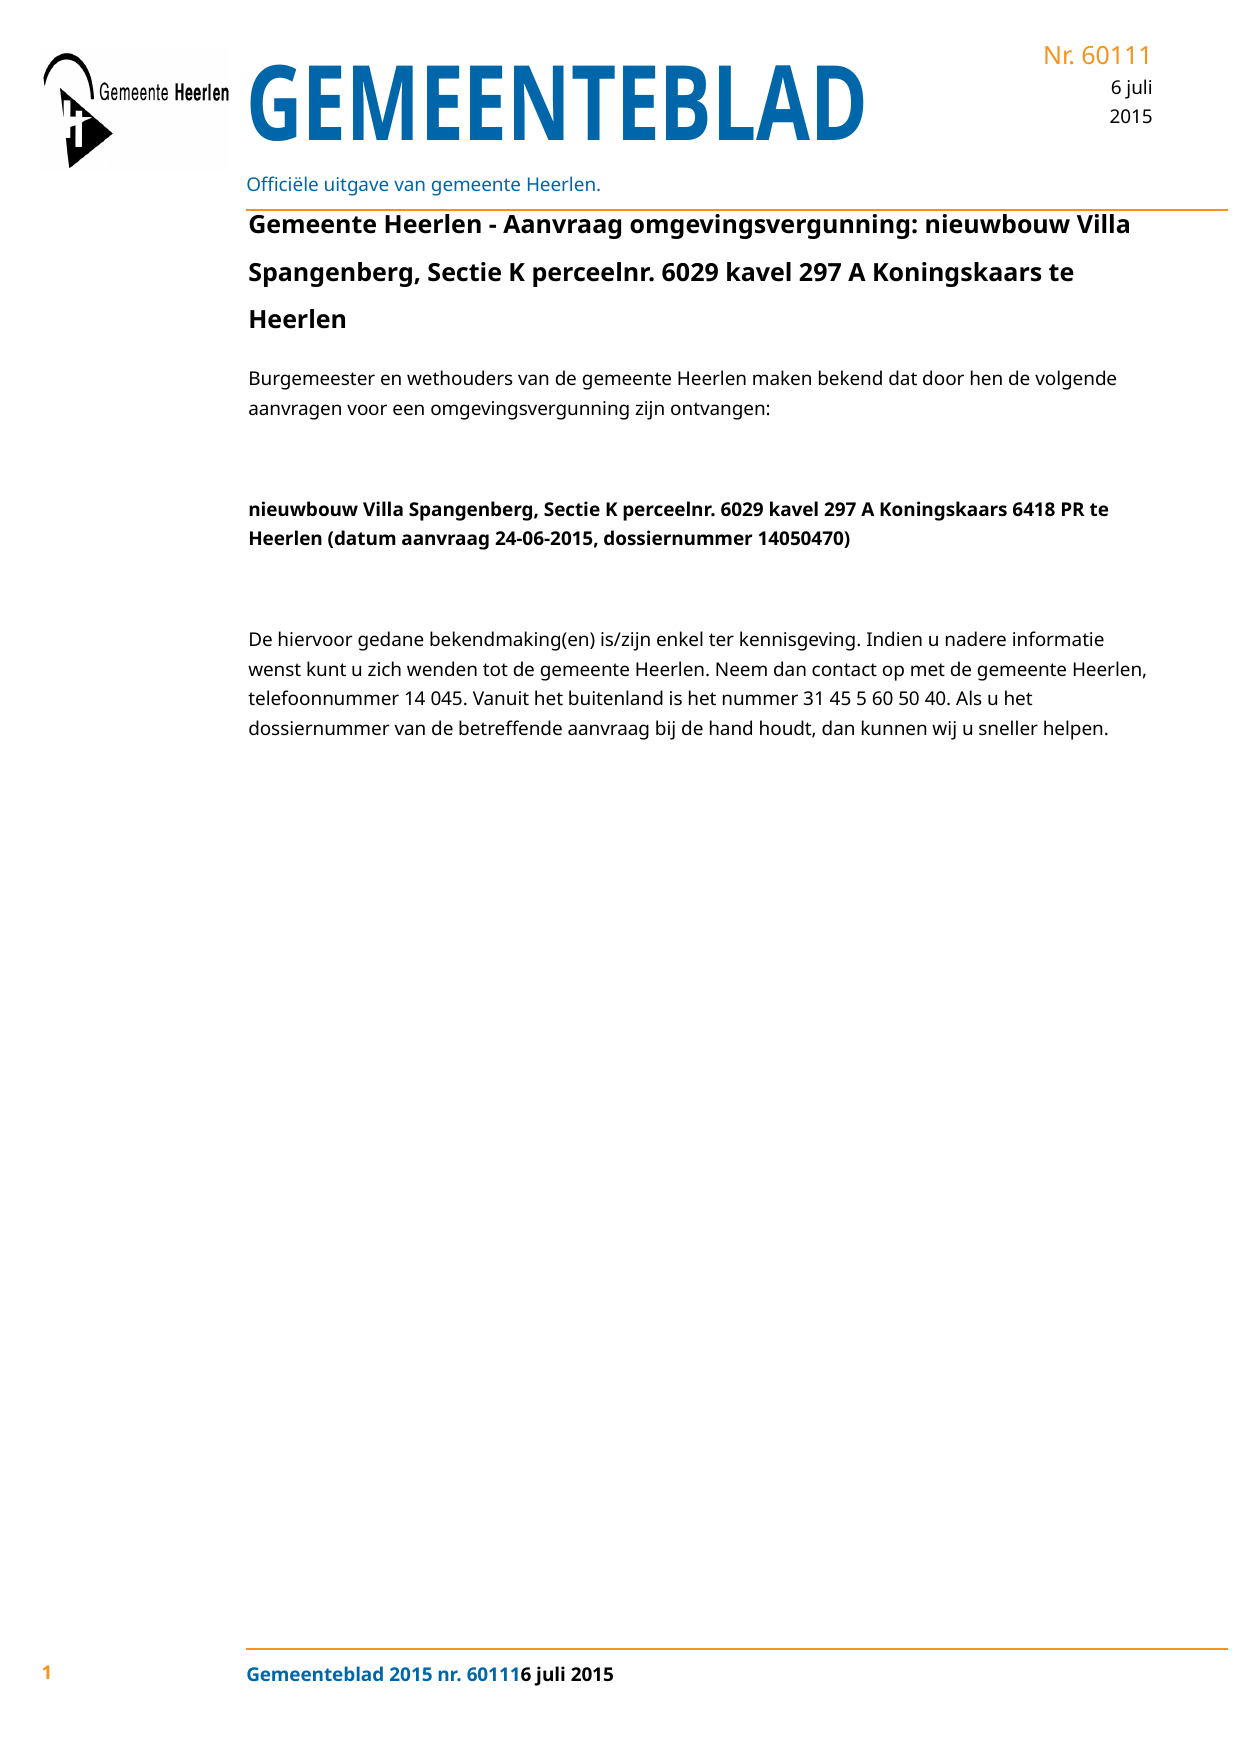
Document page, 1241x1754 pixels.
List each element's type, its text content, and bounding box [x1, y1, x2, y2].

text Burgemeester en wethouders van de gemeente Heerlen maken bekend dat door hen de volgende aanvragen voor een omgevingsvergunning zijn ontvangen: [248, 366, 1152, 421]
text De hiervoor gedane bekendmaking(en) is/zijn enkel ter kennisgeving. Indien u nadere informatie wenst kunt u zich wenden tot de gemeente Heerlen. Neem dan contact op met de gemeente Heerlen, telefoonnummer 14 045. Vanuit het buitenland is het nummer 31 45 5 60 50 40. Als u het dossiernummer van de betreffende aanvraag bij de hand houdt, dan kunnen wij u sneller helpen. [248, 626, 1152, 741]
text nieuwbouw Villa Spangenberg, Sectie K perceelnr. 6029 kavel 297 A Koningskaars 6418 PR te Heerlen (datum aanvraag 24-06-2015, dossiernummer 14050470) [248, 496, 1152, 551]
text Gemeente Heerlen - Aanvraag omgevingsvergunning: nieuwbouw Villa Spangenberg, Sectie K perceelnr. 6029 kavel 297 A Koningskaars te Heerlen [248, 211, 1152, 336]
picture [41, 47, 231, 172]
